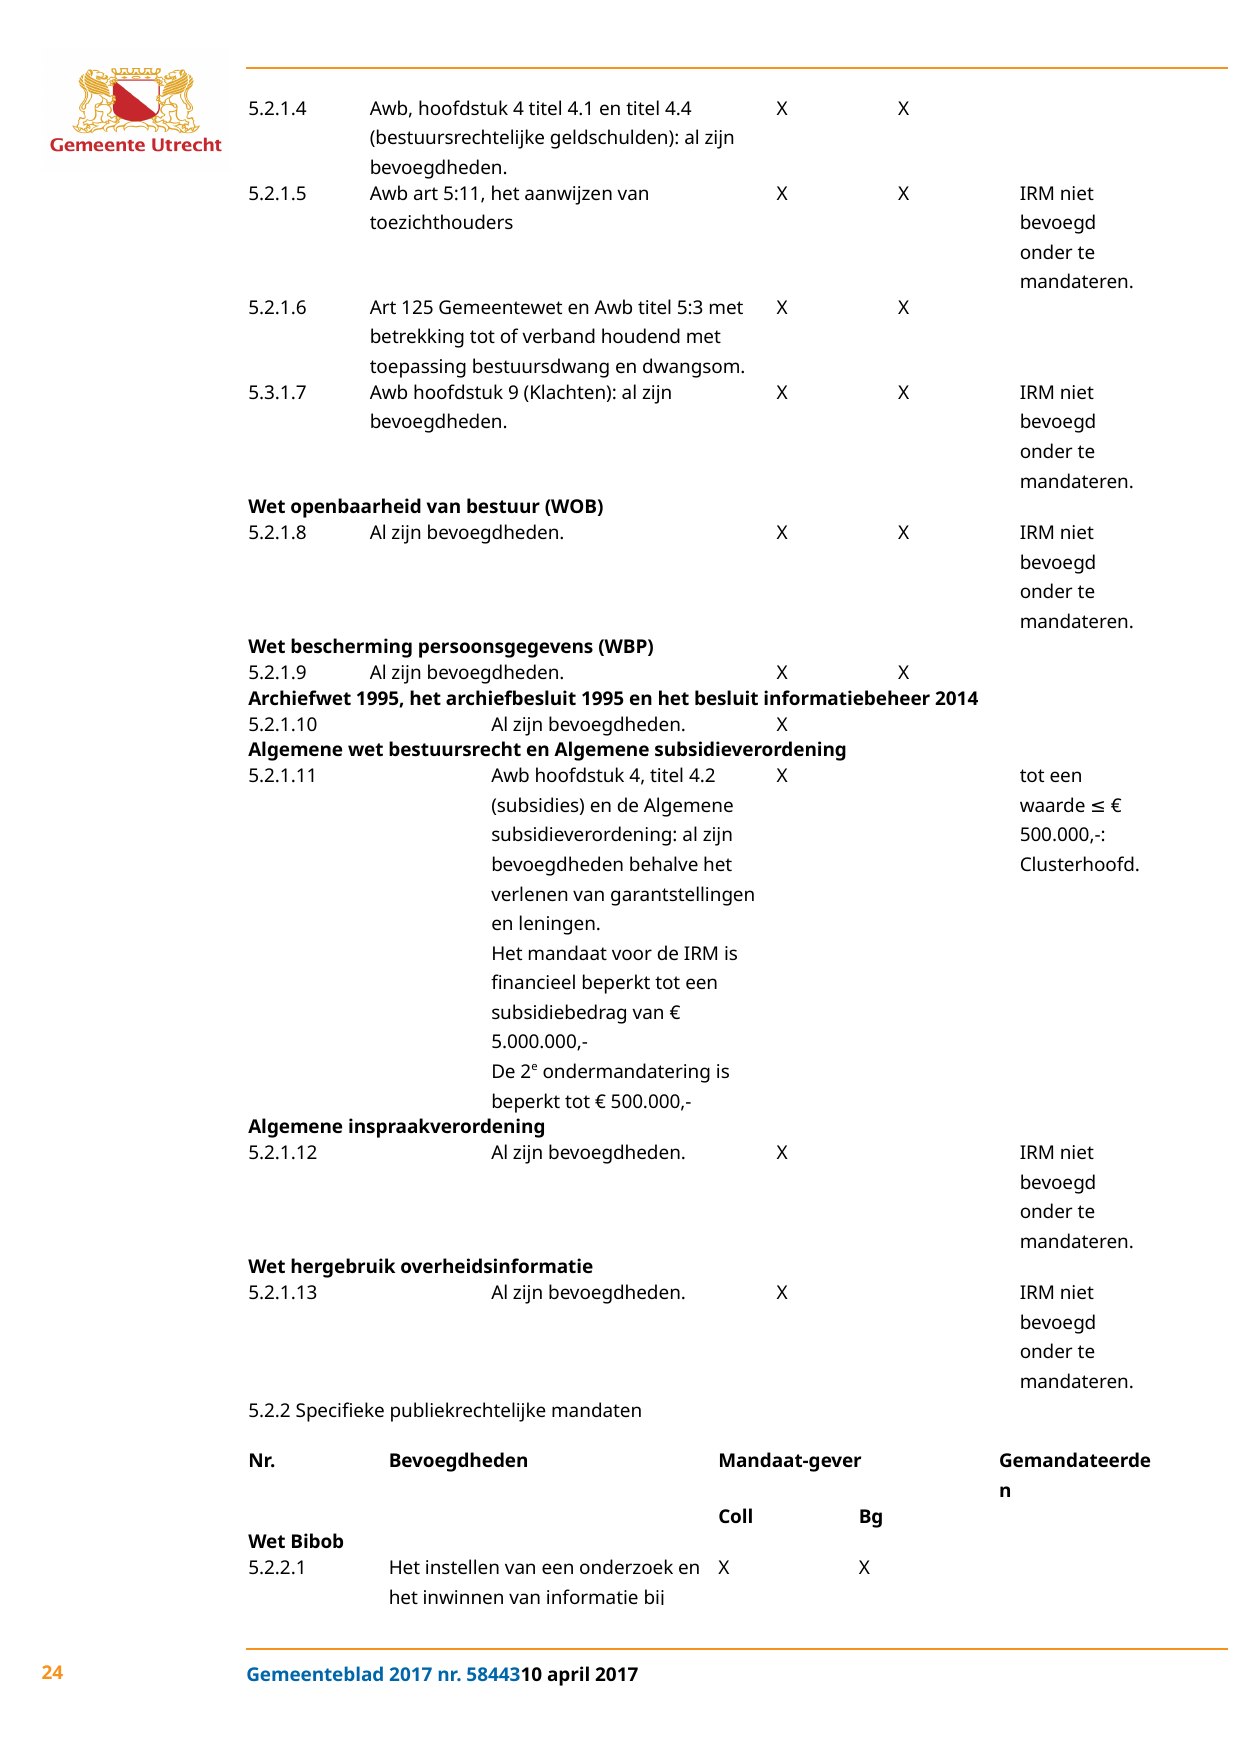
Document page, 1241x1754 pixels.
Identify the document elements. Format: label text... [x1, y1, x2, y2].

table_cell Al zijn bevoegdheden. [370, 660, 776, 685]
table_cell Wet openbaarheid van bestuur (WOB) [248, 494, 1152, 519]
table_cell 5.2.1.8 [248, 519, 369, 634]
table_cell tot een waarde ≤ € 500.000,-: Clusterhoofd. [1020, 763, 1152, 1113]
table_cell X [898, 180, 1019, 294]
table_cell Wet bescherming persoonsgegevens (WBP) [248, 634, 1152, 659]
table_cell X [776, 763, 898, 1113]
table_cell [999, 1503, 1152, 1529]
table_cell Wet Bibob [248, 1529, 1152, 1554]
table_cell IRM niet bevoegd onder te mandateren. [1020, 180, 1152, 294]
table_cell Al zijn bevoegdheden. [491, 1280, 776, 1394]
table_cell [1020, 95, 1152, 180]
table_cell 5.2.1.10 [248, 711, 491, 737]
table_cell 5.3.1.7 [248, 379, 369, 493]
table_header Nr. [248, 1448, 388, 1503]
table_cell X [898, 379, 1019, 493]
table_cell [999, 1555, 1152, 1604]
table_header Gemandateerden [999, 1448, 1152, 1503]
table_cell IRM niet bevoegd onder te mandateren. [1020, 1139, 1152, 1254]
table_cell Al zijn bevoegdheden. [491, 711, 776, 737]
table_cell [898, 1280, 1019, 1394]
table_cell X [776, 294, 898, 379]
table_cell IRM niet bevoegd onder te mandateren. [1020, 379, 1152, 493]
table_cell [1020, 711, 1152, 737]
table_cell 5.2.2.1 [248, 1555, 388, 1604]
table_cell Het instellen van een onderzoek en het inwinnen van informatie bij [389, 1555, 718, 1604]
table_cell Archiefwet 1995, het archiefbesluit 1995 en het besluit informatiebeheer 2014 [248, 685, 1152, 711]
table_cell X [718, 1555, 858, 1604]
table_cell X [776, 1280, 898, 1394]
table_cell Algemene wet bestuursrecht en Algemene subsidieverordening [248, 737, 1152, 762]
table_cell X [859, 1555, 999, 1604]
table_cell Wet hergebruik overheidsinformatie [248, 1254, 1152, 1279]
text 5.2.2 Specifieke publiekrechtelijke mandaten [248, 1397, 1152, 1423]
table_cell [248, 1503, 388, 1529]
table_cell [389, 1503, 718, 1529]
table_cell IRM niet bevoegd onder te mandateren. [1020, 1280, 1152, 1394]
table_cell Awb hoofdstuk 9 (Klachten): al zijn bevoegdheden. [370, 379, 776, 493]
table_cell [1020, 660, 1152, 685]
table_cell X [776, 1139, 898, 1254]
table_cell X [776, 711, 898, 737]
table_cell [898, 711, 1019, 737]
table_cell Coll [718, 1503, 858, 1529]
table_cell Al zijn bevoegdheden. [370, 519, 776, 634]
table_cell X [776, 180, 898, 294]
table_cell X [776, 660, 898, 685]
table_cell X [898, 95, 1019, 180]
picture [41, 47, 231, 172]
table_cell Awb, hoofdstuk 4 titel 4.1 en titel 4.4 (bestuursrechtelijke geldschulden): al zijn bevoegdheden. [370, 95, 776, 180]
table_cell 5.2.1.4 [248, 95, 369, 180]
table_cell X [776, 519, 898, 634]
table_cell 5.2.1.9 [248, 660, 369, 685]
table_cell [898, 1139, 1019, 1254]
table_cell 5.2.1.11 [248, 763, 491, 1113]
table_cell Bg [859, 1503, 999, 1529]
table_cell Awb art 5:11, het aanwijzen van toezichthouders [370, 180, 776, 294]
table_cell [898, 763, 1019, 1113]
table_cell Algemene inspraakverordening [248, 1114, 1152, 1139]
table_cell IRM niet bevoegd onder te mandateren. [1020, 519, 1152, 634]
table_header Bevoegdheden [389, 1448, 718, 1503]
table_cell X [898, 294, 1019, 379]
table_cell Awb hoofdstuk 4, titel 4.2 (subsidies) en de Algemene subsidieverordening: al zijn bevoegdheden behalve het verlenen van garantstellingen en leningen. Het mandaat voor de IRM is financieel beperkt tot een subsidiebedrag van € 5.000.000,- De 2e ondermandatering is beperkt tot € 500.000,- [491, 763, 776, 1113]
table_cell 5.2.1.13 [248, 1280, 491, 1394]
table_cell 5.2.1.5 [248, 180, 369, 294]
table_cell Al zijn bevoegdheden. [491, 1139, 776, 1254]
table_cell X [776, 379, 898, 493]
table_cell 5.2.1.12 [248, 1139, 491, 1254]
table_cell 5.2.1.6 [248, 294, 369, 379]
table_cell X [776, 95, 898, 180]
table_cell X [898, 660, 1019, 685]
table_cell [1020, 294, 1152, 379]
table_cell Art 125 Gemeentewet en Awb titel 5:3 met betrekking tot of verband houdend met toepassing bestuursdwang en dwangsom. [370, 294, 776, 379]
table_header Mandaat-gever [718, 1448, 999, 1503]
table_cell X [898, 519, 1019, 634]
